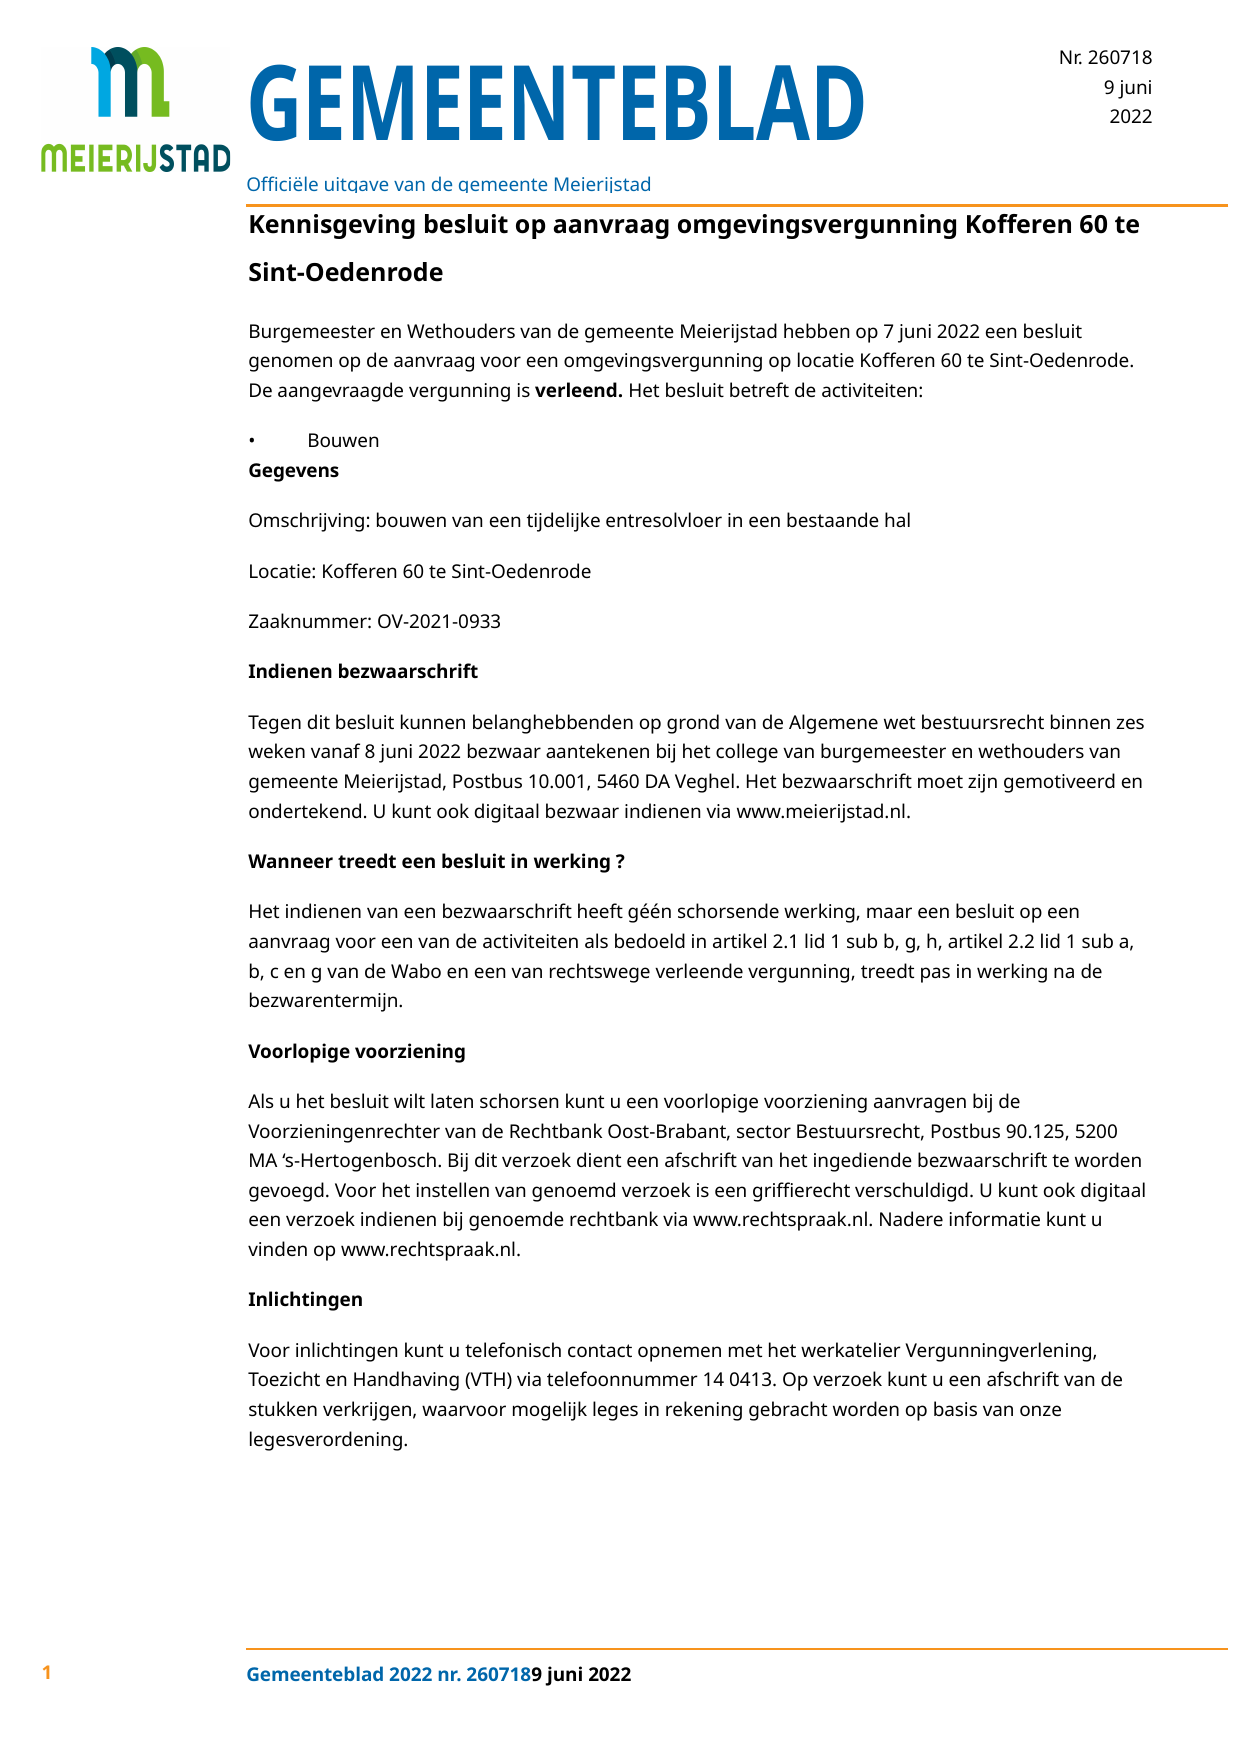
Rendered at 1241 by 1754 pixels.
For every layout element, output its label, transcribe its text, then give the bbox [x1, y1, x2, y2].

picture [41, 47, 231, 172]
text Voor inlichtingen kunt u telefonisch contact opnemen met het werkatelier Vergunningverlening, Toezicht en Handhaving (VTH) via telefoonnummer 14 0413. Op verzoek kunt u een afschrift van de stukken verkrijgen, waarvoor mogelijk leges in rekening gebracht worden op basis van onze legesverordening. [248, 1337, 1152, 1452]
text Tegen dit besluit kunnen belanghebbenden op grond van de Algemene wet bestuursrecht binnen zes weken vanaf 8 juni 2022 bezwaar aantekenen bij het college van burgemeester en wethouders van gemeente Meierijstad, Postbus 10.001, 5460 DA Veghel. Het bezwaarschrift moet zijn gemotiveerd en ondertekend. U kunt ook digitaal bezwaar indienen via www.meierijstad.nl. [248, 709, 1152, 824]
list Bouwen [248, 427, 1152, 453]
text Kennisgeving besluit op aanvraag omgevingsvergunning Kofferen 60 te Sint-Oedenrode [248, 207, 1152, 288]
text Als u het besluit wilt laten schorsen kunt u een voorlopige voorziening aanvragen bij de Voorzieningenrechter van de Rechtbank Oost-Brabant, sector Bestuursrecht, Postbus 90.125, 5200 MA ‘s-Hertogenbosch. Bij dit verzoek dient een afschrift van het ingediende bezwaarschrift te worden gevoegd. Voor het instellen van genoemd verzoek is een griffierecht verschuldigd. U kunt ook digitaal een verzoek indienen bij genoemde rechtbank via www.rechtspraak.nl. Nadere informatie kunt u vinden op www.rechtspraak.nl. [248, 1088, 1152, 1262]
text Inlichtingen [248, 1287, 1152, 1312]
text Indienen bezwaarschrift [248, 659, 1152, 684]
text Voorlopige voorziening [248, 1038, 1152, 1064]
text Zaaknummer: OV-2021-0933 [248, 608, 1152, 634]
text Locatie: Kofferen 60 te Sint-Oedenrode [248, 558, 1152, 584]
text Wanneer treedt een besluit in werking ? [248, 848, 1152, 874]
text Burgemeester en Wethouders van de gemeente Meierijstad hebben op 7 juni 2022 een besluit genomen op de aanvraag voor een omgevingsvergunning op locatie Kofferen 60 te Sint-Oedenrode. De aangevraagde vergunning is verleend. Het besluit betreft de activiteiten: [248, 318, 1152, 403]
text Omschrijving: bouwen van een tijdelijke entresolvloer in een bestaande hal [248, 507, 1152, 533]
text Het indienen van een bezwaarschrift heeft géén schorsende werking, maar een besluit op een aanvraag voor een van de activiteiten als bedoeld in artikel 2.1 lid 1 sub b, g, h, artikel 2.2 lid 1 sub a, b, c en g van de Wabo en een van rechtswege verleende vergunning, treedt pas in werking na de bezwarentermijn. [248, 899, 1152, 1013]
text Gegevens [248, 457, 1152, 483]
